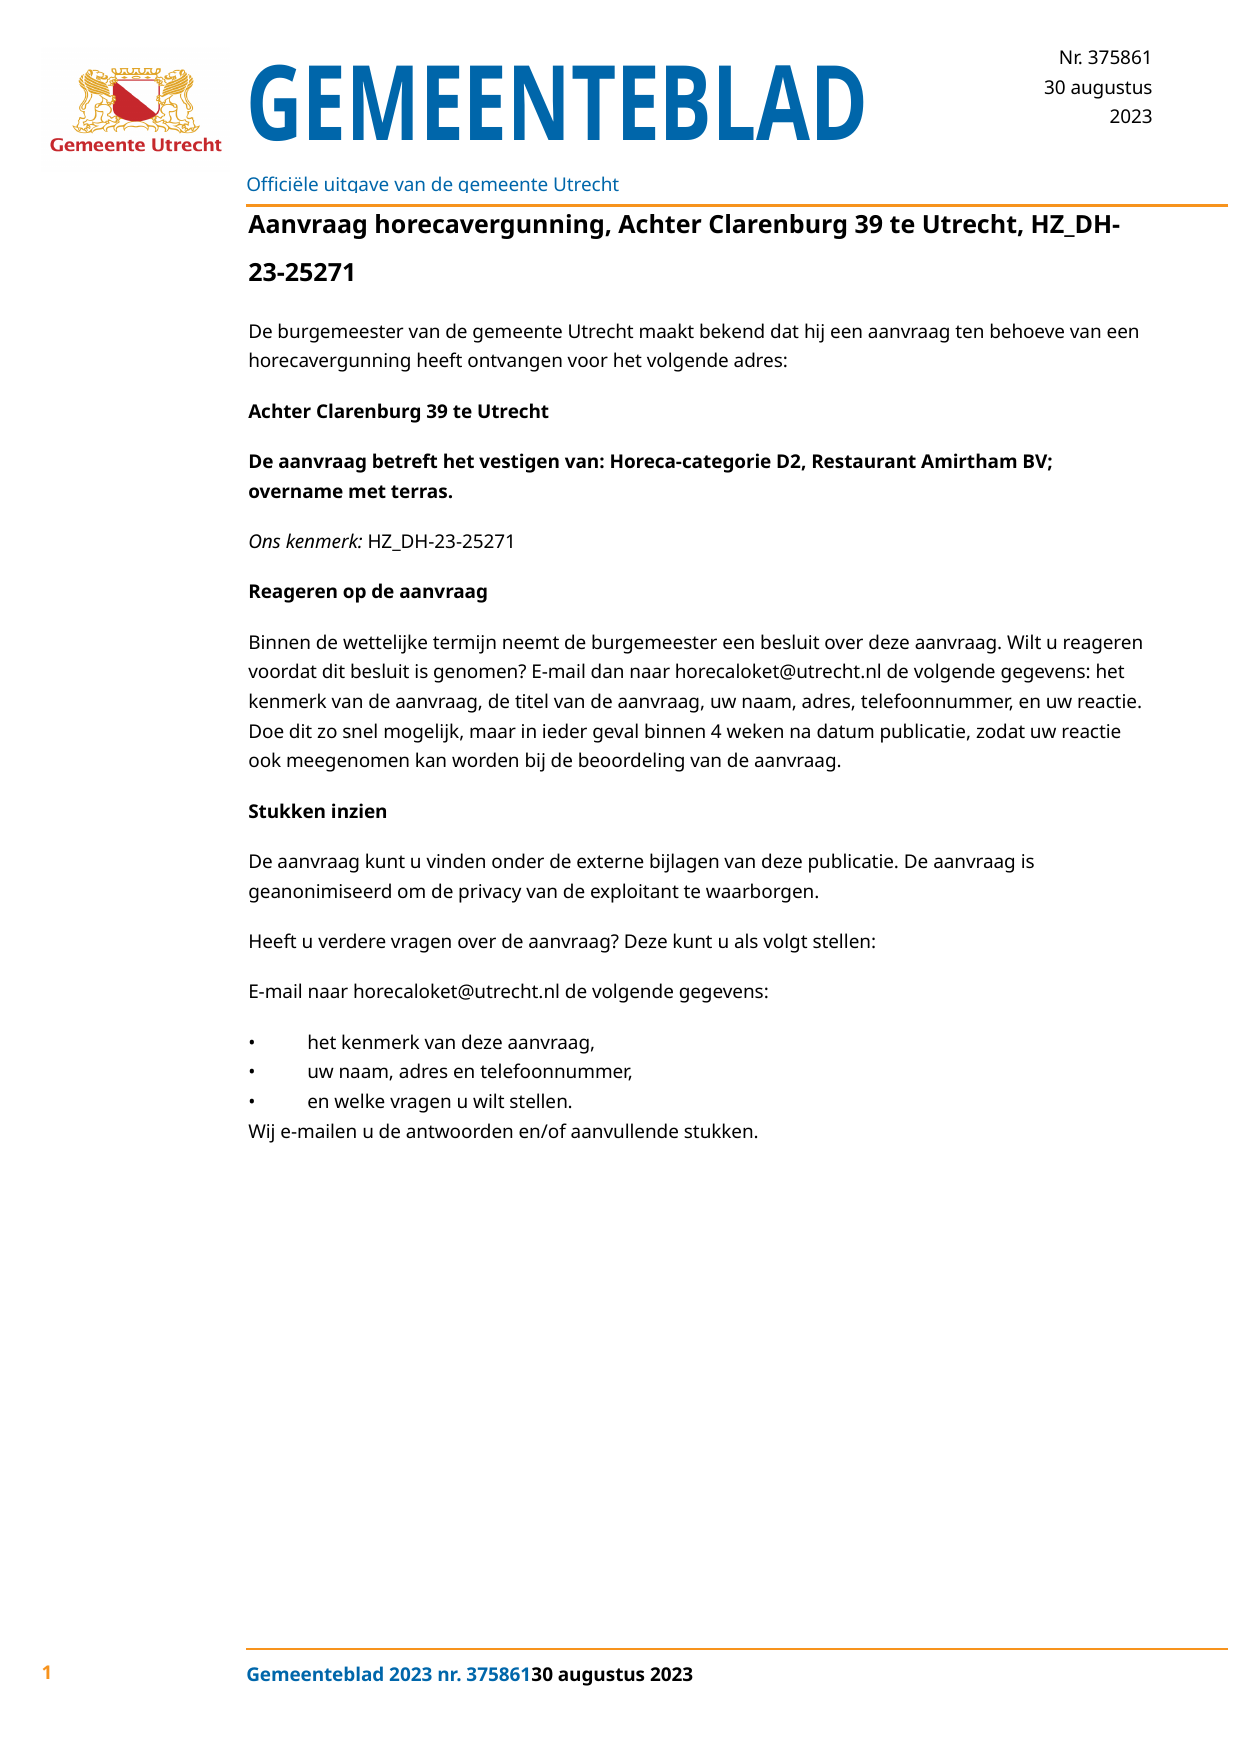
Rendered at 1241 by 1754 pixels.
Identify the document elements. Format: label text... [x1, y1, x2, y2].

list het kenmerk van deze aanvraag, [248, 1029, 1152, 1055]
text Stukken inzien [248, 798, 1152, 824]
text E-mail naar horecaloket@utrecht.nl de volgende gegevens: [248, 979, 1152, 1004]
text De aanvraag betreft het vestigen van: Horeca-categorie D2, Restaurant Amirtham BV; overname met terras. [248, 448, 1152, 504]
list uw naam, adres en telefoonnummer, [248, 1059, 1152, 1084]
list en welke vragen u wilt stellen. [248, 1088, 1152, 1114]
text De burgemeester van de gemeente Utrecht maakt bekend dat hij een aanvraag ten behoeve van een horecavergunning heeft ontvangen voor het volgende adres: [248, 318, 1152, 373]
text Wij e-mailen u de antwoorden en/of aanvullende stukken. [248, 1118, 1152, 1144]
text De aanvraag kunt u vinden onder de externe bijlagen van deze publicatie. De aanvraag is geanonimiseerd om de privacy van de exploitant te waarborgen. [248, 848, 1152, 904]
text Ons kenmerk: HZ_DH-23-25271 [248, 528, 1152, 554]
text Binnen de wettelijke termijn neemt de burgemeester een besluit over deze aanvraag. Wilt u reageren voordat dit besluit is genomen? E-mail dan naar horecaloket@utrecht.nl de volgende gegevens: het kenmerk van de aanvraag, de titel van de aanvraag, uw naam, adres, telefoonnummer, en uw reactie. Doe dit zo snel mogelijk, maar in ieder geval binnen 4 weken na datum publicatie, zodat uw reactie ook meegenomen kan worden bij de beoordeling van de aanvraag. [248, 629, 1152, 773]
text Heeft u verdere vragen over de aanvraag? Deze kunt u als volgt stellen: [248, 928, 1152, 954]
text Aanvraag horecavergunning, Achter Clarenburg 39 te Utrecht, HZ_DH-23-25271 [248, 207, 1152, 288]
picture [41, 47, 231, 172]
text Achter Clarenburg 39 te Utrecht [248, 398, 1152, 424]
text Reageren op de aanvraag [248, 579, 1152, 604]
